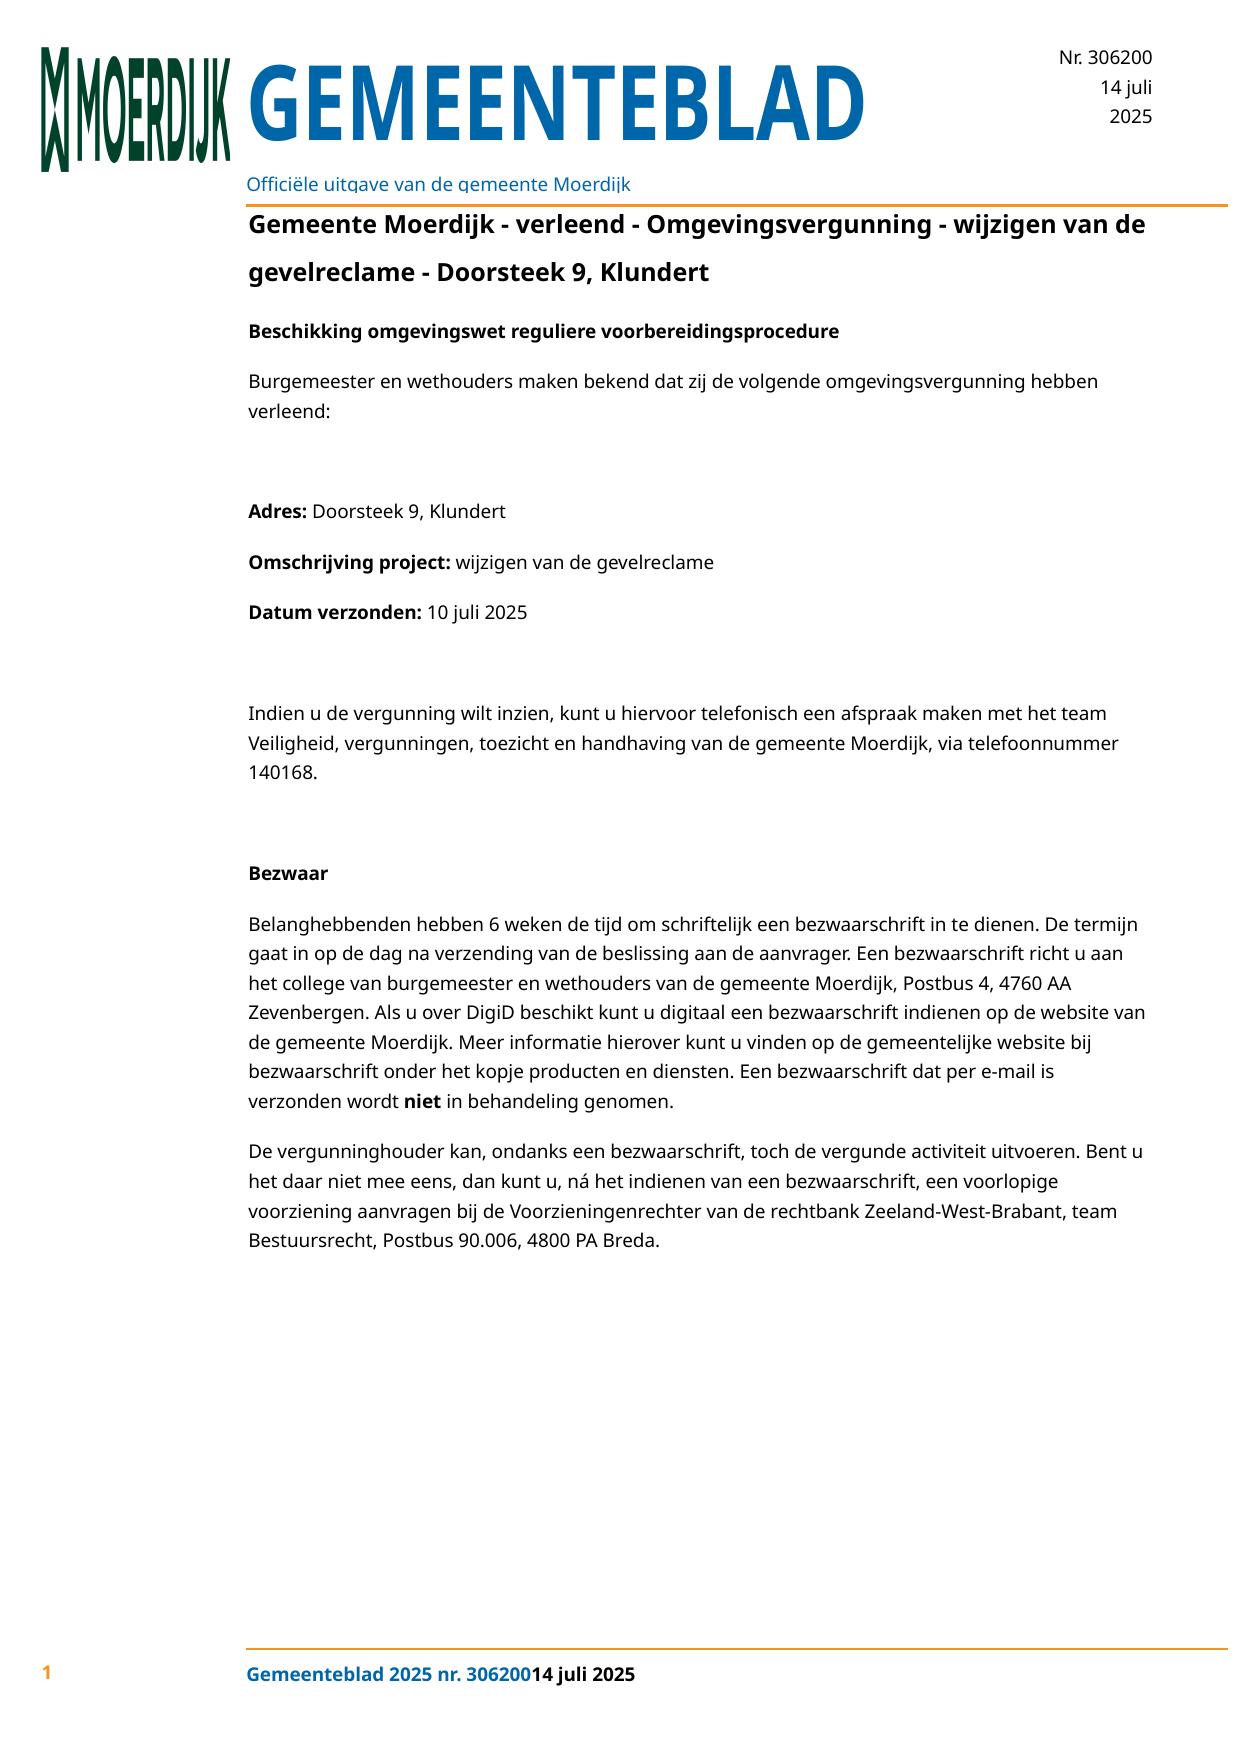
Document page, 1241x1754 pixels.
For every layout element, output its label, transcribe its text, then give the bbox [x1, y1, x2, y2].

text Bezwaar [248, 860, 1152, 886]
text Adres: Doorsteek 9, Klundert [248, 499, 1152, 524]
text Omschrijving project: wijzigen van de gevelreclame [248, 549, 1152, 575]
text Belanghebbenden hebben 6 weken de tijd om schriftelijk een bezwaarschrift in te dienen. De termijn gaat in op de dag na verzending van de beslissing aan de aanvrager. Een bezwaarschrift richt u aan het college van burgemeester en wethouders van de gemeente Moerdijk, Postbus 4, 4760 AA Zevenbergen. Als u over DigiD beschikt kunt u digitaal een bezwaarschrift indienen op de website van de gemeente Moerdijk. Meer informatie hierover kunt u vinden op de gemeentelijke website bij bezwaarschrift onder het kopje producten en diensten. Een bezwaarschrift dat per e-mail is verzonden wordt niet in behandeling genomen. [248, 911, 1152, 1114]
text Datum verzonden: 10 juli 2025 [248, 599, 1152, 625]
text Indien u de vergunning wilt inzien, kunt u hiervoor telefonisch een afspraak maken met het team Veiligheid, vergunningen, toezicht en handhaving van de gemeente Moerdijk, via telefoonnummer 140168. [248, 700, 1152, 785]
text De vergunninghouder kan, ondanks een bezwaarschrift, toch de vergunde activiteit uitvoeren. Bent u het daar niet mee eens, dan kunt u, ná het indienen van een bezwaarschrift, een voorlopige voorziening aanvragen bij de Voorzieningenrechter van de rechtbank Zeeland-West-Brabant, team Bestuursrecht, Postbus 90.006, 4800 PA Breda. [248, 1139, 1152, 1253]
picture [41, 47, 231, 172]
text Burgemeester en wethouders maken bekend dat zij de volgende omgevingsvergunning hebben verleend: [248, 368, 1152, 424]
text Gemeente Moerdijk - verleend - Omgevingsvergunning - wijzigen van de gevelreclame - Doorsteek 9, Klundert [248, 207, 1152, 288]
text Beschikking omgevingswet reguliere voorbereidingsprocedure [248, 318, 1152, 344]
